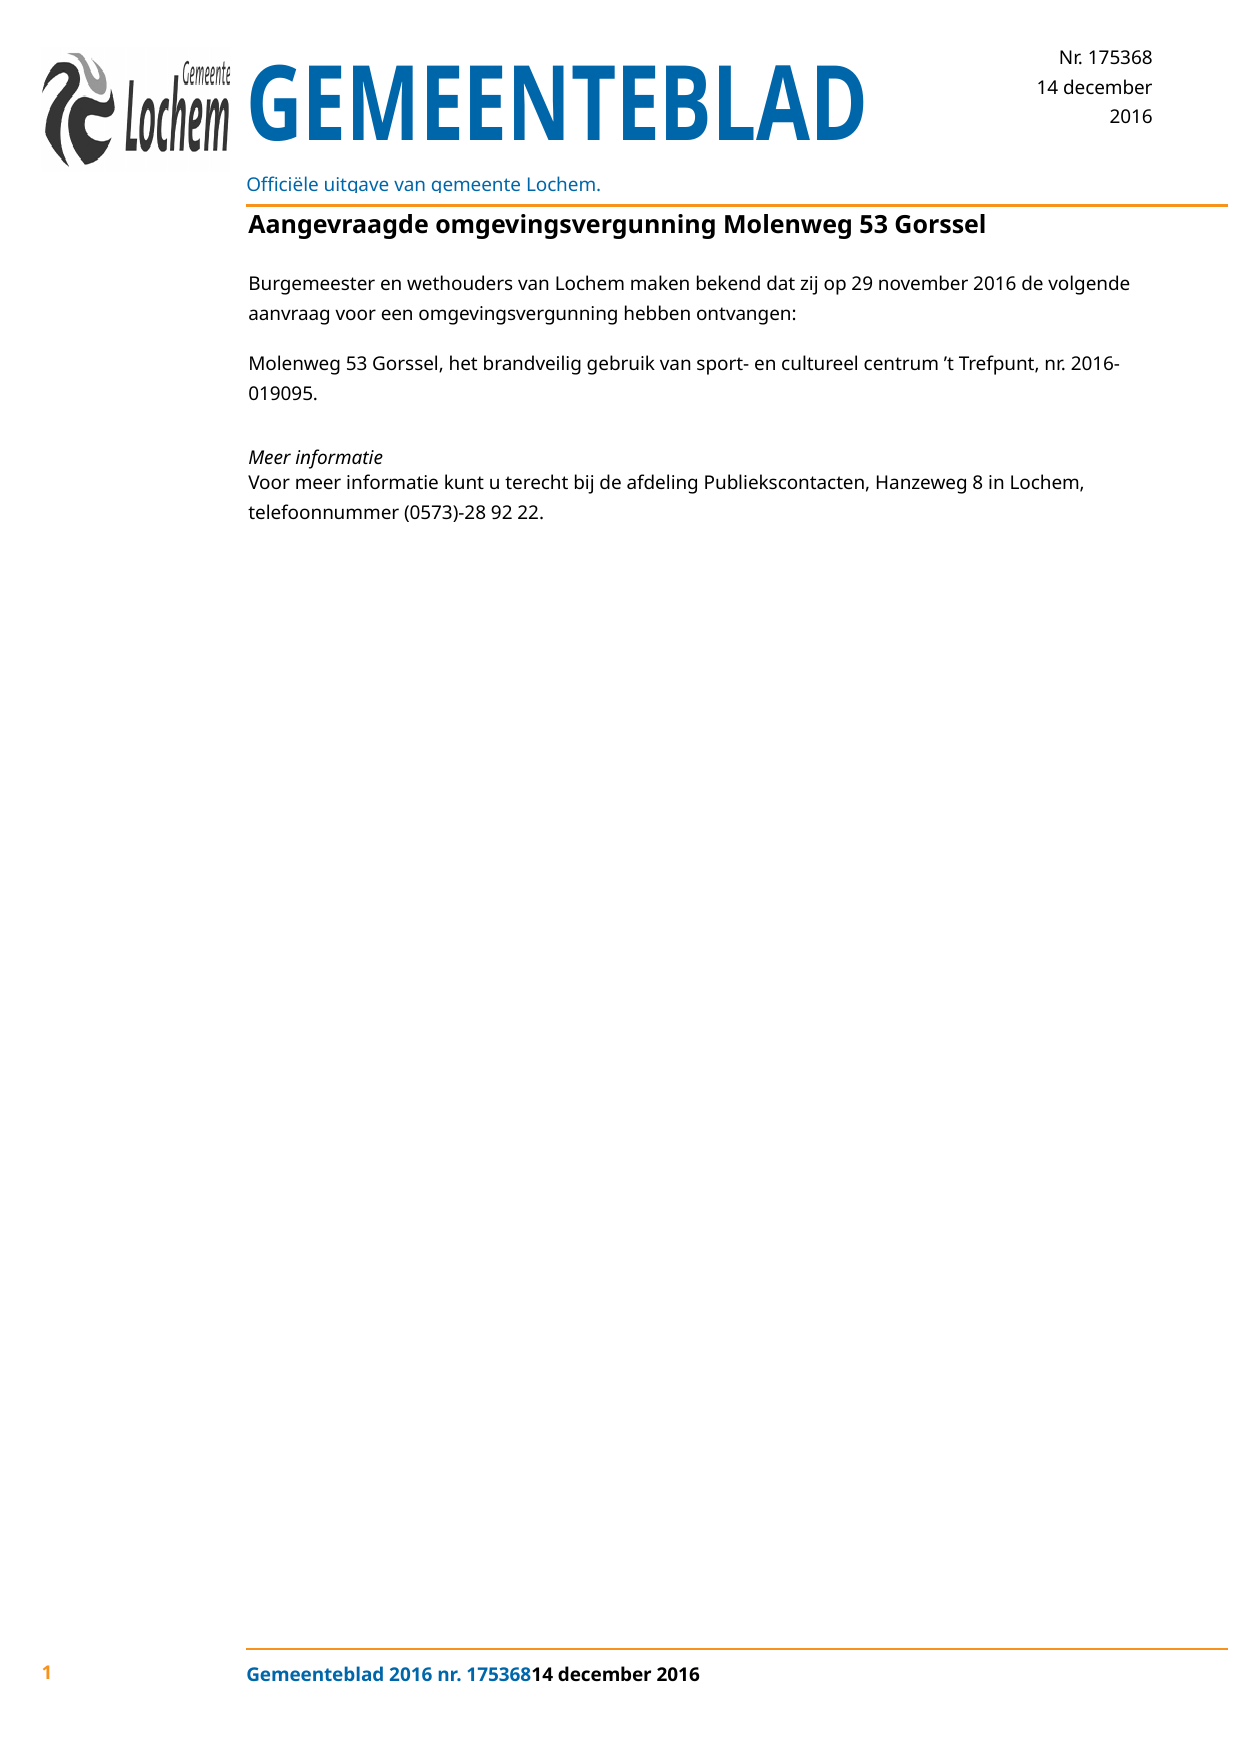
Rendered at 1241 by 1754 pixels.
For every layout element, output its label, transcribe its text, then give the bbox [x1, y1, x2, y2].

text Aangevraagde omgevingsvergunning Molenweg 53 Gorssel [248, 207, 1152, 241]
text Burgemeester en wethouders van Lochem maken bekend dat zij op 29 november 2016 de volgende aanvraag voor een omgevingsvergunning hebben ontvangen: [248, 270, 1152, 326]
picture [41, 47, 231, 172]
text Meer informatie [248, 444, 1152, 469]
text Voor meer informatie kunt u terecht bij de afdeling Publiekscontacten, Hanzeweg 8 in Lochem, telefoonnummer (0573)-28 92 22. [248, 469, 1152, 525]
text Molenweg 53 Gorssel, het brandveilig gebruik van sport- en cultureel centrum ’t Trefpunt, nr. 2016-019095. [248, 350, 1152, 406]
